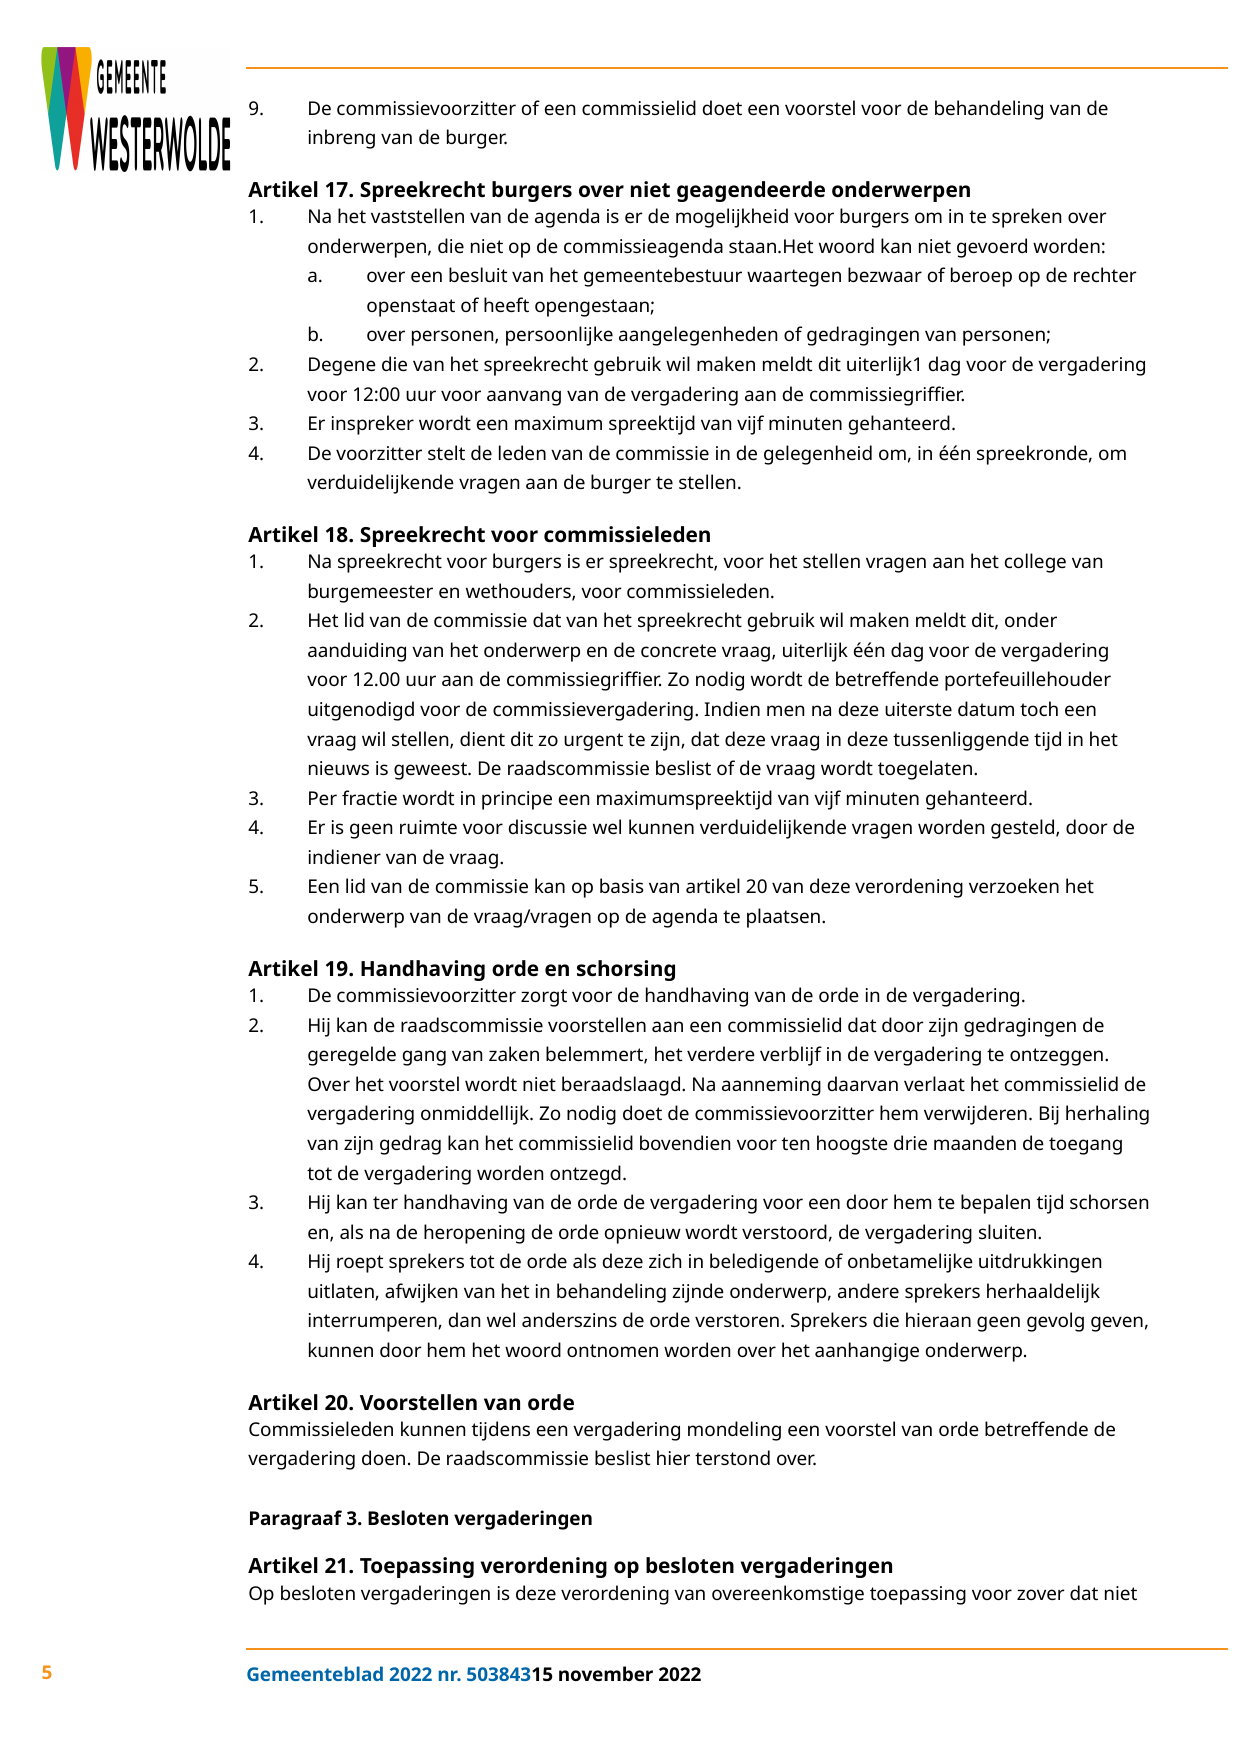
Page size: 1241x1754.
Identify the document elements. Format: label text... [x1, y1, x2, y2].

list Het lid van de commissie dat van het spreekrecht gebruik wil maken meldt dit, onder aanduiding van het onderwerp en de concrete vraag, uiterlijk één dag voor de vergadering voor 12.00 uur aan de commissiegriffier. Zo nodig wordt de betreffende portefeuillehouder uitgenodigd voor de commissievergadering. Indien men na deze uiterste datum toch een vraag wil stellen, dient dit zo urgent te zijn, dat deze vraag in deze tussenliggende tijd in het nieuws is geweest. De raadscommissie beslist of de vraag wordt toegelaten. [248, 607, 1152, 781]
list Er inspreker wordt een maximum spreektijd van vijf minuten gehanteerd. [248, 410, 1152, 436]
text Op besloten vergaderingen is deze verordening van overeenkomstige toepassing voor zover dat niet [248, 1580, 1152, 1606]
text Artikel 18. Spreekrecht voor commissieleden [248, 520, 1152, 548]
list Per fractie wordt in principe een maximumspreektijd van vijf minuten gehanteerd. [248, 785, 1152, 811]
list Er is geen ruimte voor discussie wel kunnen verduidelijkende vragen worden gesteld, door de indiener van de vraag. [248, 814, 1152, 870]
text Artikel 20. Voorstellen van orde [248, 1388, 1152, 1416]
text Artikel 21. Toepassing verordening op besloten vergaderingen [248, 1551, 1152, 1580]
list Hij roept sprekers tot de orde als deze zich in beledigende of onbetamelijke uitdrukkingen uitlaten, afwijken van het in behandeling zijnde onderwerp, andere sprekers herhaaldelijk interrumperen, dan wel anderszins de orde verstoren. Sprekers die hieraan geen gevolg geven, kunnen door hem het woord ontnomen worden over het aanhangige onderwerp. [248, 1248, 1152, 1363]
list Na het vaststellen van de agenda is er de mogelijkheid voor burgers om in te spreken over onderwerpen, die niet op de commissieagenda staan.Het woord kan niet gevoerd worden: [248, 203, 1152, 258]
list Hij kan de raadscommissie voorstellen aan een commissielid dat door zijn gedragingen de geregelde gang van zaken belemmert, het verdere verblijf in de vergadering te ontzeggen. Over het voorstel wordt niet beraadslaagd. Na aanneming daarvan verlaat het commissielid de vergadering onmiddellijk. Zo nodig doet de commissievoorzitter hem verwijderen. Bij herhaling van zijn gedrag kan het commissielid bovendien voor ten hoogste drie maanden de toegang tot de vergadering worden ontzegd. [248, 1012, 1152, 1185]
text Artikel 17. Spreekrecht burgers over niet geagendeerde onderwerpen [248, 175, 1152, 203]
picture [41, 47, 231, 172]
list Hij kan ter handhaving van de orde de vergadering voor een door hem te bepalen tijd schorsen en, als na de heropening de orde opnieuw wordt verstoord, de vergadering sluiten. [248, 1189, 1152, 1244]
list Een lid van de commissie kan op basis van artikel 20 van deze verordening verzoeken het onderwerp van de vraag/vragen op de agenda te plaatsen. [248, 874, 1152, 929]
list De commissievoorzitter of een commissielid doet een voorstel voor de behandeling van de inbreng van de burger. [248, 95, 1152, 150]
list Degene die van het spreekrecht gebruik wil maken meldt dit uiterlijk1 dag voor de vergadering voor 12:00 uur voor aanvang van de vergadering aan de commissiegriffier. [248, 351, 1152, 406]
text Commissieleden kunnen tijdens een vergadering mondeling een voorstel van orde betreffende de vergadering doen. De raadscommissie beslist hier terstond over. [248, 1416, 1152, 1471]
text Artikel 19. Handhaving orde en schorsing [248, 954, 1152, 982]
list De voorzitter stelt de leden van de commissie in de gelegenheid om, in één spreekronde, om verduidelijkende vragen aan de burger te stellen. [248, 440, 1152, 495]
text Paragraaf 3. Besloten vergaderingen [248, 1505, 1152, 1531]
list over personen, persoonlijke aangelegenheden of gedragingen van personen; [307, 322, 1152, 347]
list De commissievoorzitter zorgt voor de handhaving van de orde in de vergadering. [248, 982, 1152, 1008]
list Na spreekrecht voor burgers is er spreekrecht, voor het stellen vragen aan het college van burgemeester en wethouders, voor commissieleden. [248, 548, 1152, 604]
list over een besluit van het gemeentebestuur waartegen bezwaar of beroep op de rechter openstaat of heeft opengestaan; [307, 262, 1152, 318]
